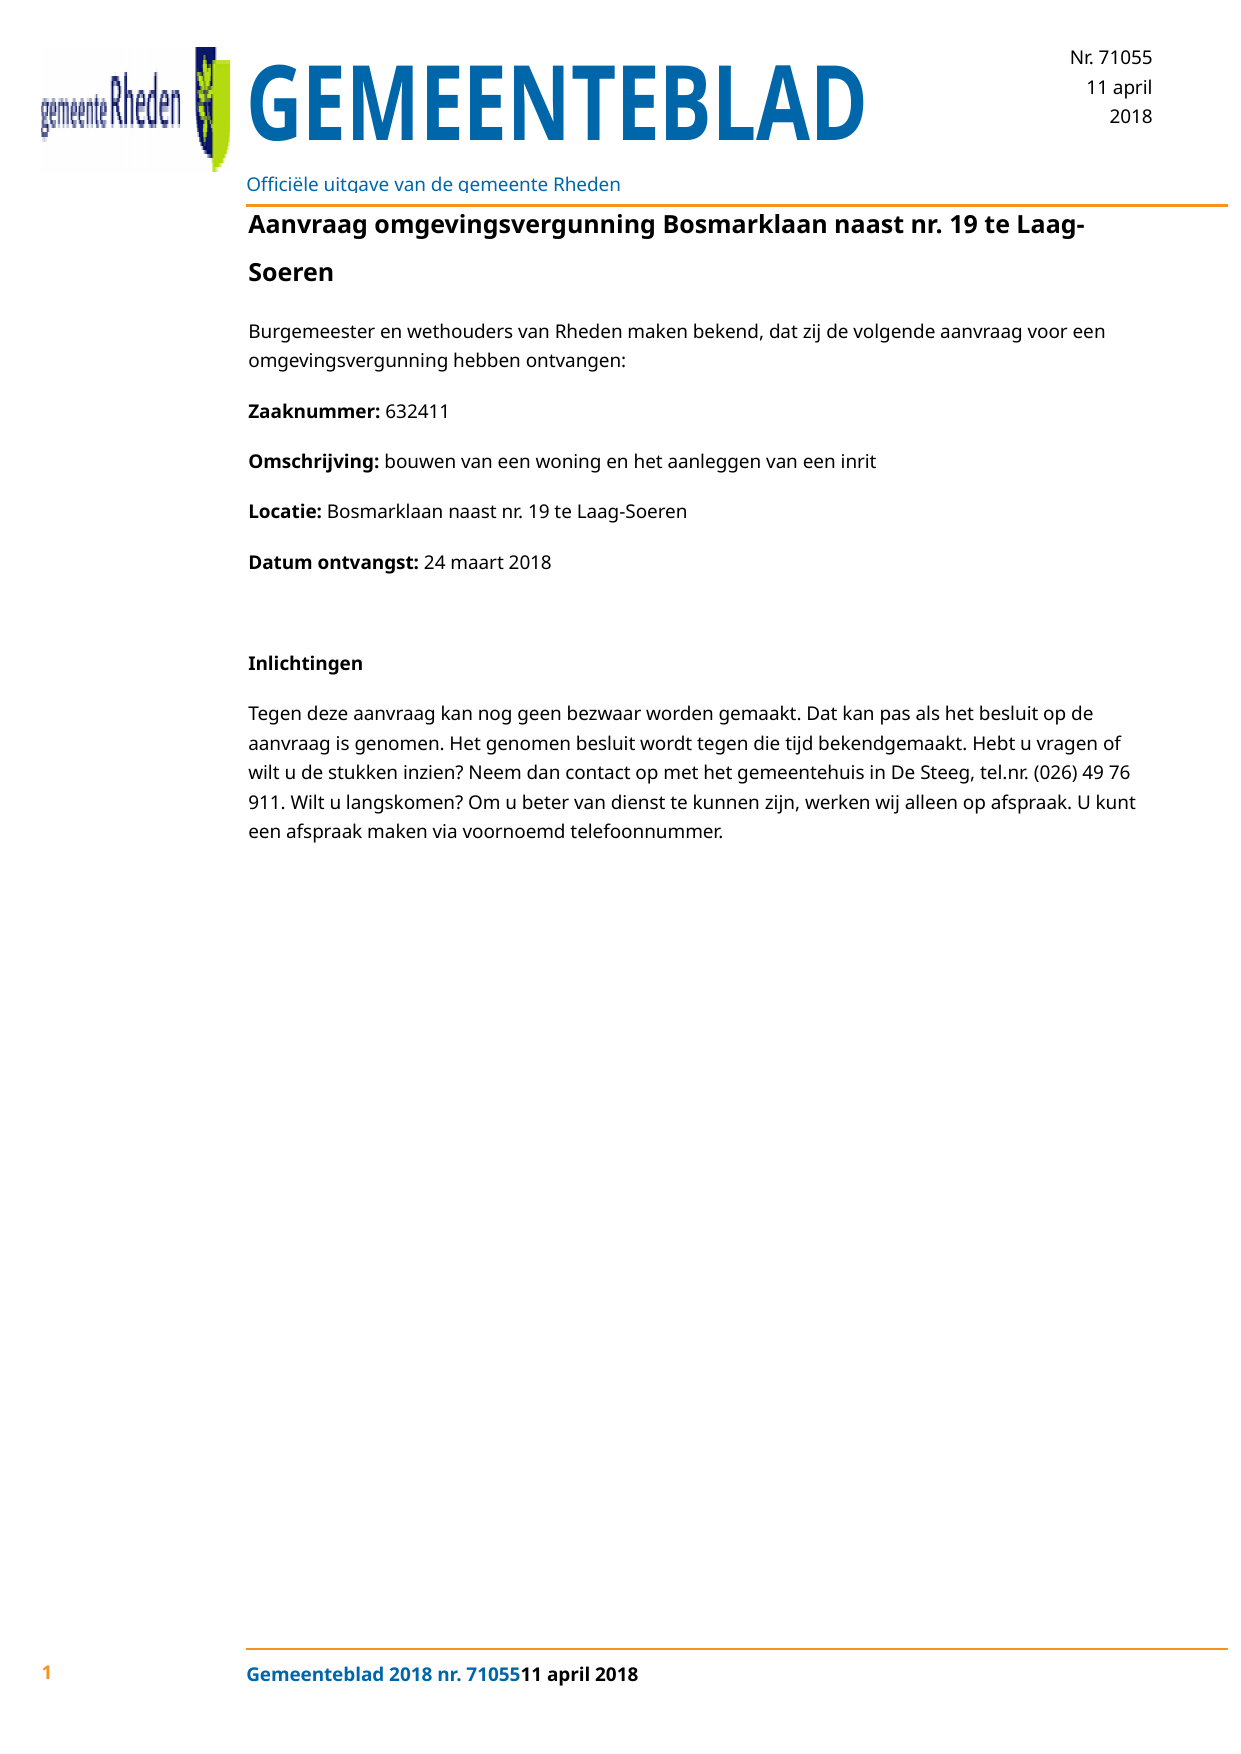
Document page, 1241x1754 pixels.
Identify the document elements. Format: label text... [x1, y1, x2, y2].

text Omschrijving: bouwen van een woning en het aanleggen van een inrit [248, 448, 1152, 474]
text Zaaknummer: 632411 [248, 398, 1152, 424]
picture [41, 47, 231, 172]
text Datum ontvangst: 24 maart 2018 [248, 549, 1152, 575]
text Inlichtingen [248, 650, 1152, 676]
text Locatie: Bosmarklaan naast nr. 19 te Laag-Soeren [248, 499, 1152, 524]
text Tegen deze aanvraag kan nog geen bezwaar worden gemaakt. Dat kan pas als het besluit op de aanvraag is genomen. Het genomen besluit wordt tegen die tijd bekendgemaakt. Hebt u vragen of wilt u de stukken inzien? Neem dan contact op met het gemeentehuis in De Steeg, tel.nr. (026) 49 76 911. Wilt u langskomen? Om u beter van dienst te kunnen zijn, werken wij alleen op afspraak. U kunt een afspraak maken via voornoemd telefoonnummer. [248, 700, 1152, 844]
text Burgemeester en wethouders van Rheden maken bekend, dat zij de volgende aanvraag voor een omgevingsvergunning hebben ontvangen: [248, 318, 1152, 373]
text Aanvraag omgevingsvergunning Bosmarklaan naast nr. 19 te Laag-Soeren [248, 207, 1152, 288]
